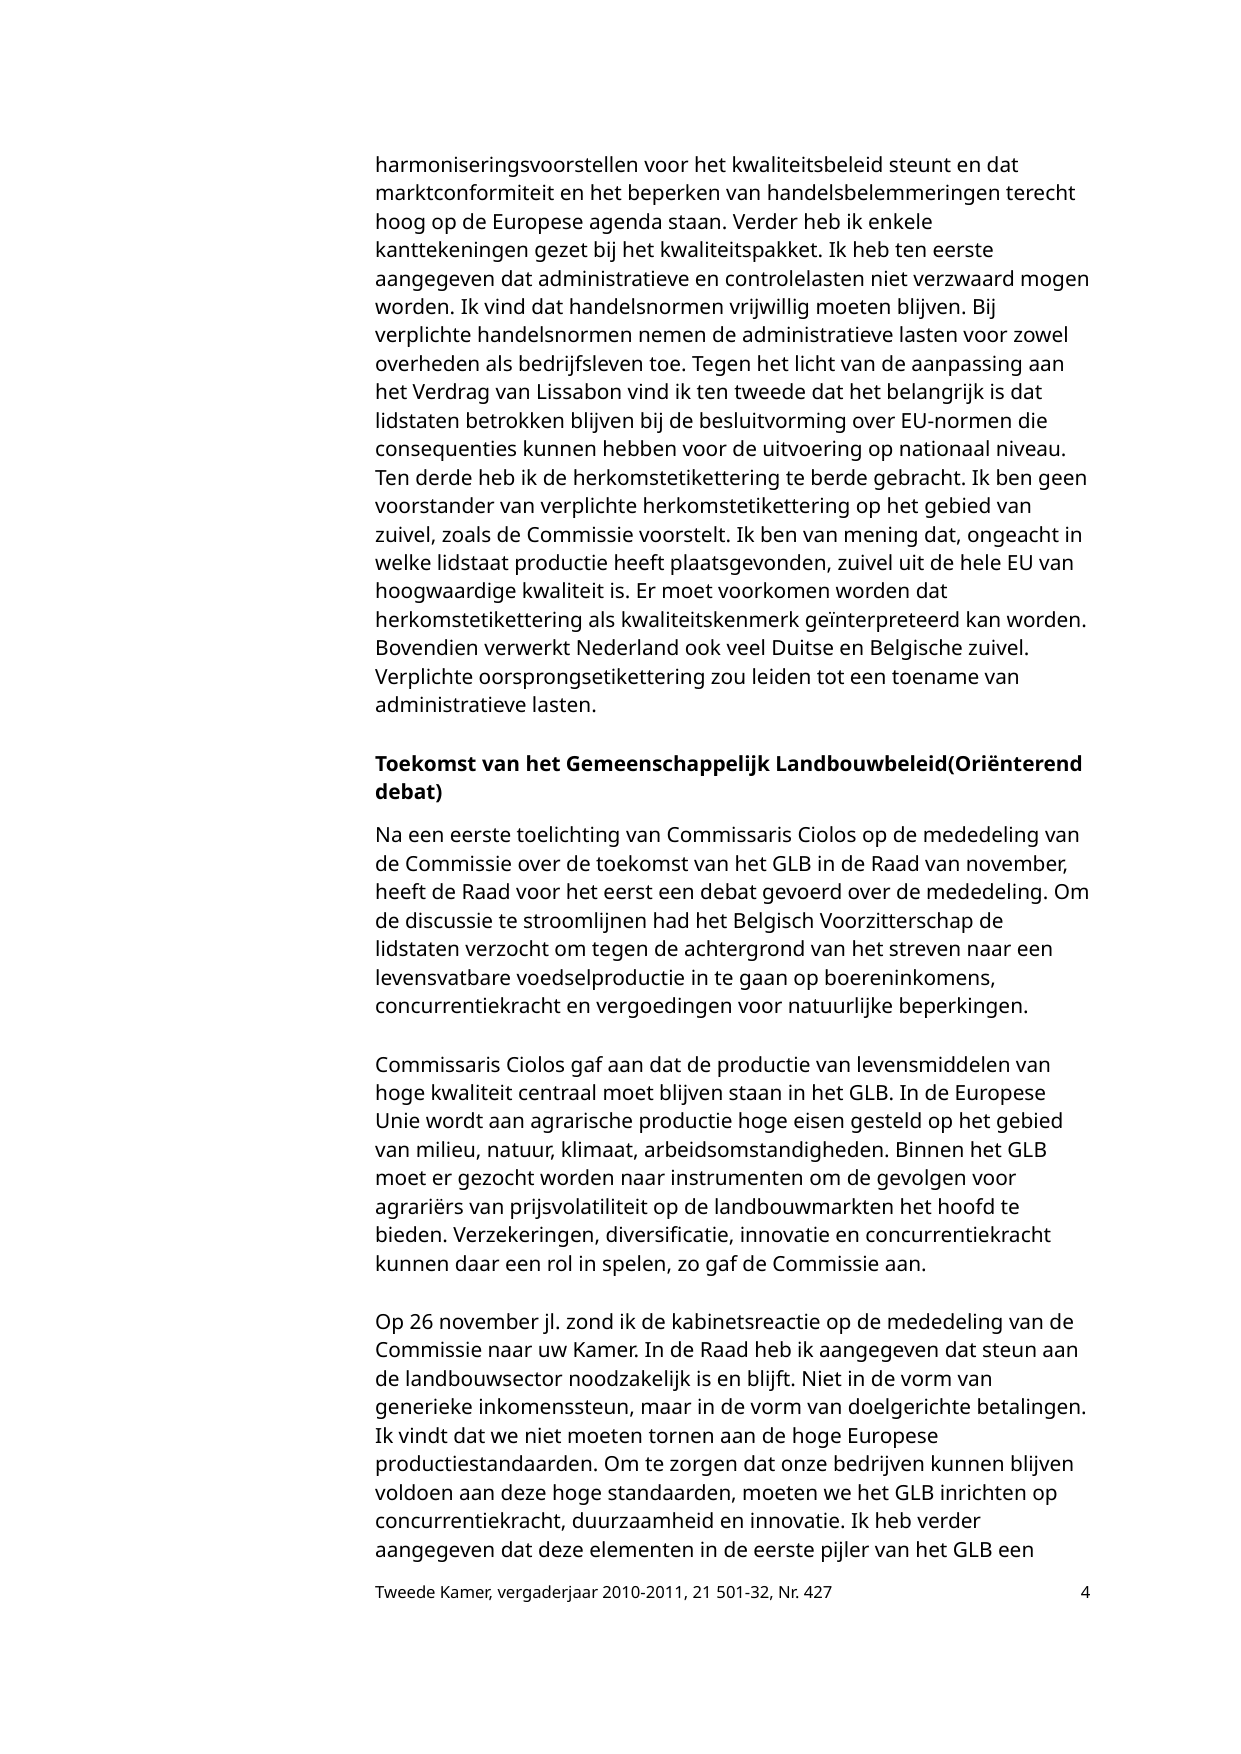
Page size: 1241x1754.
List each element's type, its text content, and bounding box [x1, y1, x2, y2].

text Commissaris Ciolos gaf aan dat de productie van levensmiddelen van hoge kwaliteit centraal moet blijven staan in het GLB. In de Europese Unie wordt aan agrarische productie hoge eisen gesteld op het gebied van milieu, natuur, klimaat, arbeidsomstandigheden. Binnen het GLB moet er gezocht worden naar instrumenten om de gevolgen voor agrariërs van prijsvolatiliteit op de landbouwmarkten het hoofd te bieden. Verzekeringen, diversificatie, innovatie en concurrentiekracht kunnen daar een rol in spelen, zo gaf de Commissie aan. [375, 1050, 1090, 1277]
text Op 26 november jl. zond ik de kabinetsreactie op de mededeling van de Commissie naar uw Kamer. In de Raad heb ik aangegeven dat steun aan de landbouwsector noodzakelijk is en blijft. Niet in de vorm van generieke inkomenssteun, maar in de vorm van doelgerichte betalingen. Ik vindt dat we niet moeten tornen aan de hoge Europese productiestandaarden. Om te zorgen dat onze bedrijven kunnen blijven voldoen aan deze hoge standaarden, moeten we het GLB inrichten op concurrentiekracht, duurzaamheid en innovatie. Ik heb verder aangegeven dat deze elementen in de eerste pijler van het GLB een [375, 1307, 1090, 1563]
text harmoniseringsvoorstellen voor het kwaliteitsbeleid steunt en dat marktconformiteit en het beperken van handelsbelemmeringen terecht hoog op de Europese agenda staan. Verder heb ik enkele kanttekeningen gezet bij het kwaliteitspakket. Ik heb ten eerste aangegeven dat administratieve en controlelasten niet verzwaard mogen worden. Ik vind dat handelsnormen vrijwillig moeten blijven. Bij verplichte handelsnormen nemen de administratieve lasten voor zowel overheden als bedrijfsleven toe. Tegen het licht van de aanpassing aan het Verdrag van Lissabon vind ik ten tweede dat het belangrijk is dat lidstaten betrokken blijven bij de besluitvorming over EU-normen die consequenties kunnen hebben voor de uitvoering op nationaal niveau. Ten derde heb ik de herkomstetikettering te berde gebracht. Ik ben geen voorstander van verplichte herkomstetikettering op het gebied van zuivel, zoals de Commissie voorstelt. Ik ben van mening dat, ongeacht in welke lidstaat productie heeft plaatsgevonden, zuivel uit de hele EU van hoogwaardige kwaliteit is. Er moet voorkomen worden dat herkomstetikettering als kwaliteitskenmerk geïnterpreteerd kan worden. Bovendien verwerkt Nederland ook veel Duitse en Belgische zuivel. Verplichte oorsprongsetikettering zou leiden tot een toename van administratieve lasten. [375, 150, 1090, 719]
text Na een eerste toelichting van Commissaris Ciolos op de mededeling van de Commissie over de toekomst van het GLB in de Raad van november, heeft de Raad voor het eerst een debat gevoerd over de mededeling. Om de discussie te stroomlijnen had het Belgisch Voorzitterschap de lidstaten verzocht om tegen de achtergrond van het streven naar een levensvatbare voedselproductie in te gaan op boereninkomens, concurrentiekracht en vergoedingen voor natuurlijke beperkingen. [375, 821, 1090, 1020]
text Toekomst van het Gemeenschappelijk Landbouwbeleid(Oriënterend debat) [375, 749, 1090, 806]
